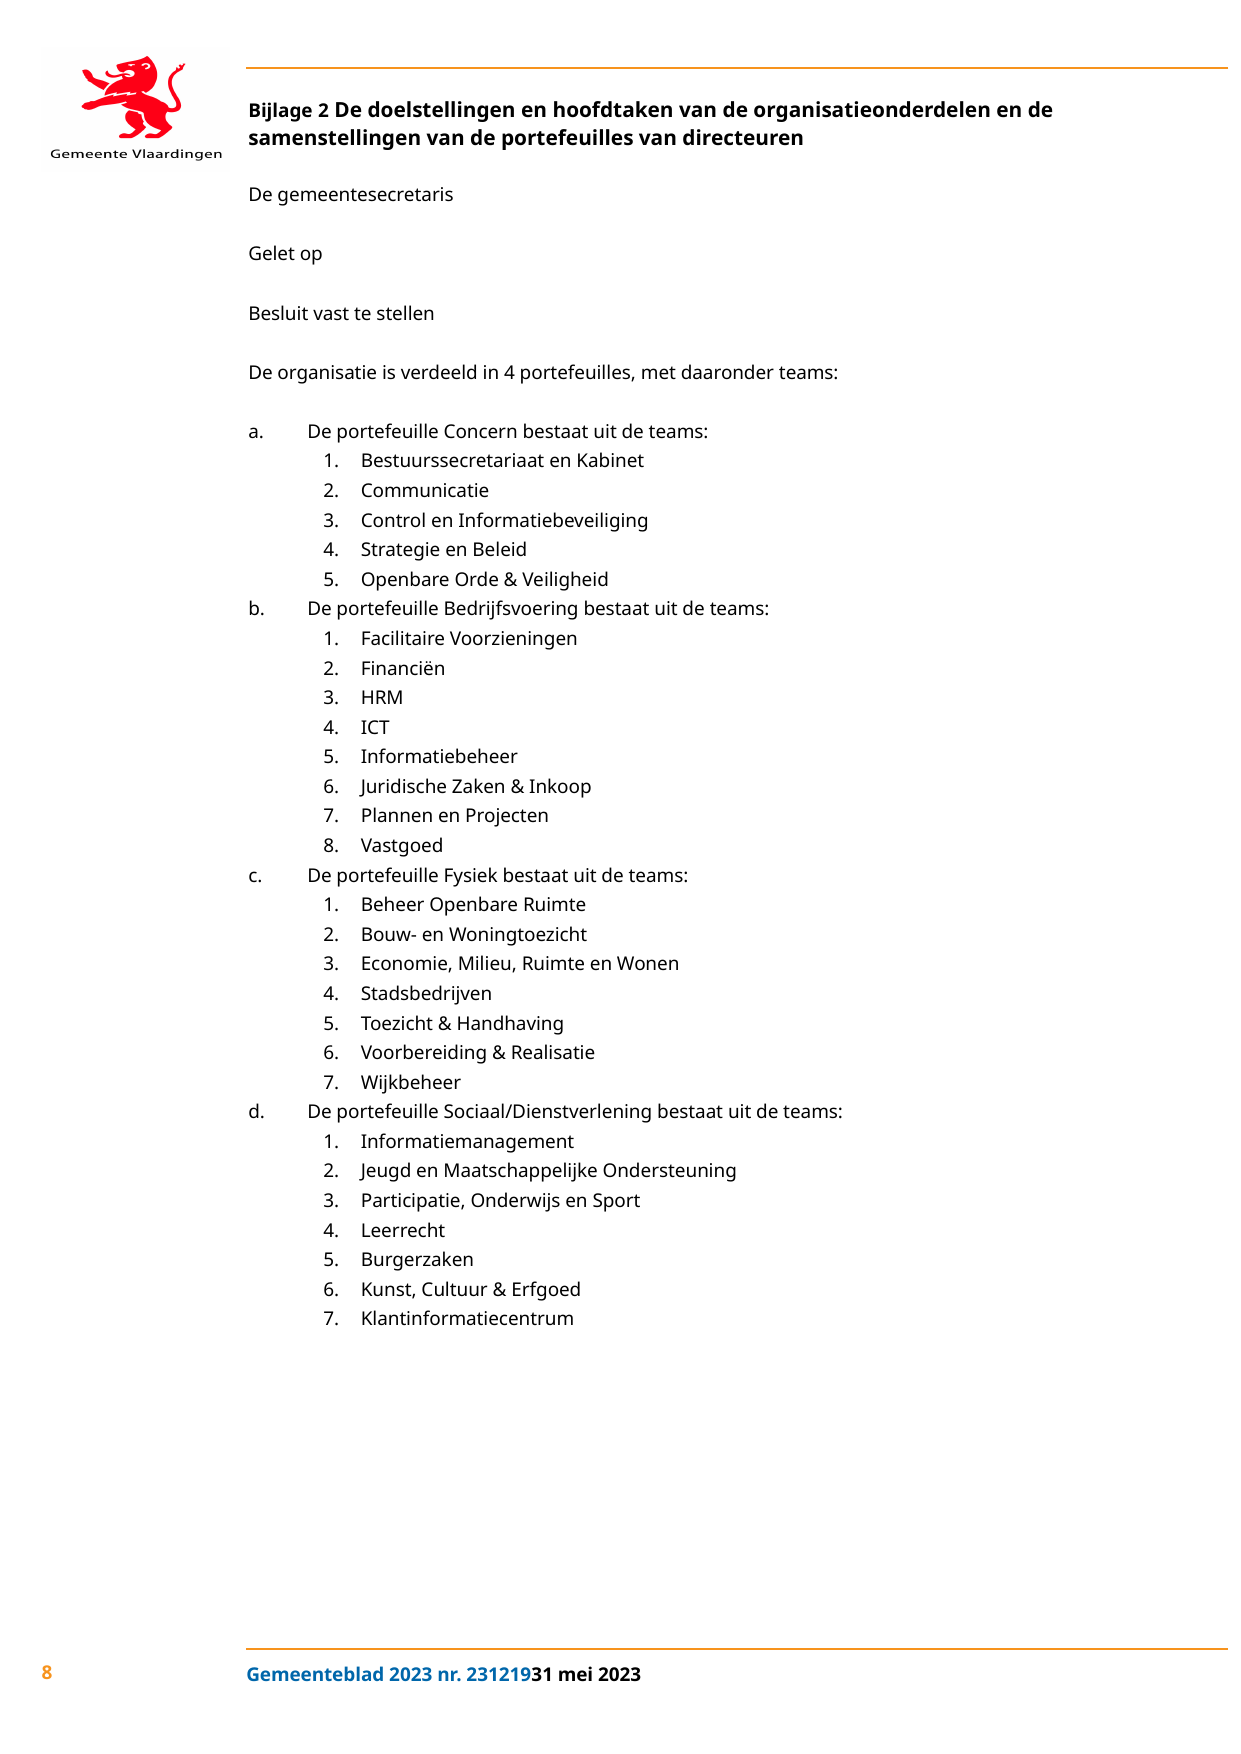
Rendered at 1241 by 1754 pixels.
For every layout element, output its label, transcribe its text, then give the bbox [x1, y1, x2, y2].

list De portefeuille Bedrijfsvoering bestaat uit de teams: [248, 596, 1152, 621]
list Plannen en Projecten [323, 803, 1152, 828]
list Stadsbedrijven [323, 980, 1152, 1006]
list Klantinformatiecentrum [323, 1306, 1152, 1331]
list Strategie en Beleid [323, 536, 1152, 562]
list Leerrecht [323, 1217, 1152, 1242]
list Kunst, Cultuur & Erfgoed [323, 1276, 1152, 1302]
list Bouw- en Woningtoezicht [323, 921, 1152, 947]
list De portefeuille Sociaal/Dienstverlening bestaat uit de teams: [248, 1098, 1152, 1124]
list Economie, Milieu, Ruimte en Wonen [323, 951, 1152, 976]
list Facilitaire Voorzieningen [323, 625, 1152, 651]
list Beheer Openbare Ruimte [323, 891, 1152, 917]
list Openbare Orde & Veiligheid [323, 566, 1152, 592]
picture [41, 47, 231, 172]
list De portefeuille Fysiek bestaat uit de teams: [248, 862, 1152, 887]
list Burgerzaken [323, 1246, 1152, 1272]
list Financiën [323, 655, 1152, 680]
list De portefeuille Concern bestaat uit de teams: [248, 418, 1152, 444]
list Vastgoed [323, 832, 1152, 858]
list Juridische Zaken & Inkoop [323, 773, 1152, 799]
list Communicatie [323, 477, 1152, 503]
list Informatiemanagement [323, 1128, 1152, 1154]
list Voorbereiding & Realisatie [323, 1039, 1152, 1065]
text De organisatie is verdeeld in 4 portefeuilles, met daaronder teams: [248, 359, 1152, 384]
text Gelet op [248, 241, 1152, 266]
text De gemeentesecretaris [248, 181, 1152, 207]
list Participatie, Onderwijs en Sport [323, 1187, 1152, 1213]
list ICT [323, 714, 1152, 739]
list Wijkbeheer [323, 1069, 1152, 1094]
list Jeugd en Maatschappelijke Ondersteuning [323, 1158, 1152, 1183]
list Informatiebeheer [323, 743, 1152, 769]
text Bijlage 2 De doelstellingen en hoofdtaken van de organisatieonderdelen en de samenstellingen van de portefeuilles van directeuren [248, 95, 1152, 152]
list Control en Informatiebeveiliging [323, 507, 1152, 532]
text Besluit vast te stellen [248, 300, 1152, 325]
list HRM [323, 684, 1152, 710]
list Toezicht & Handhaving [323, 1010, 1152, 1035]
list Bestuurssecretariaat en Kabinet [323, 448, 1152, 473]
